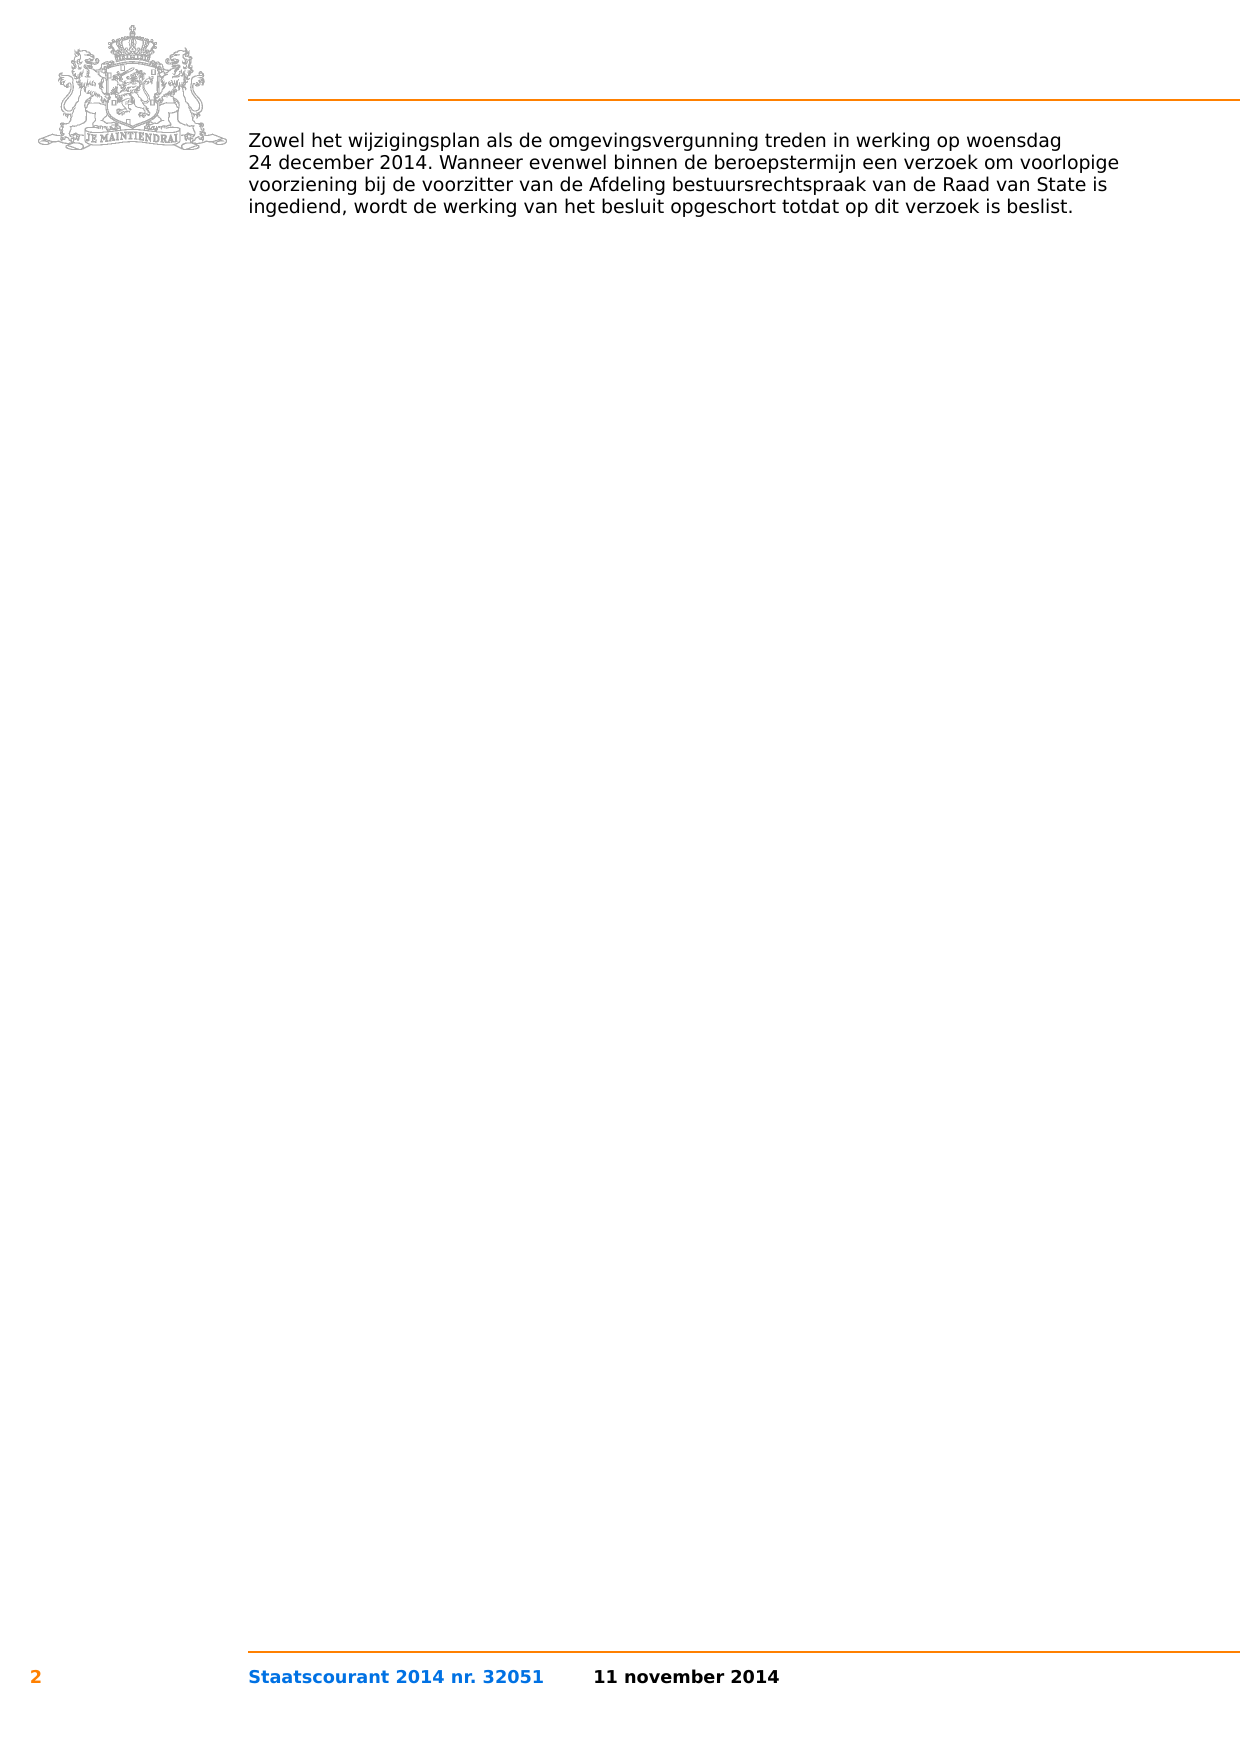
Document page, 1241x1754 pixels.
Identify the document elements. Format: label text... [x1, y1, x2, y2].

picture [38, 25, 227, 150]
text Zowel het wijzigingsplan als de omgevingsvergunning treden in werking op woensdag 24 december 2014. Wanneer evenwel binnen de beroepstermijn een verzoek om voorlopige voorziening bij de voorzitter van de Afdeling bestuursrechtspraak van de Raad van State is ingediend, wordt de werking van het besluit opgeschort totdat op dit verzoek is beslist. [248, 130, 1163, 218]
